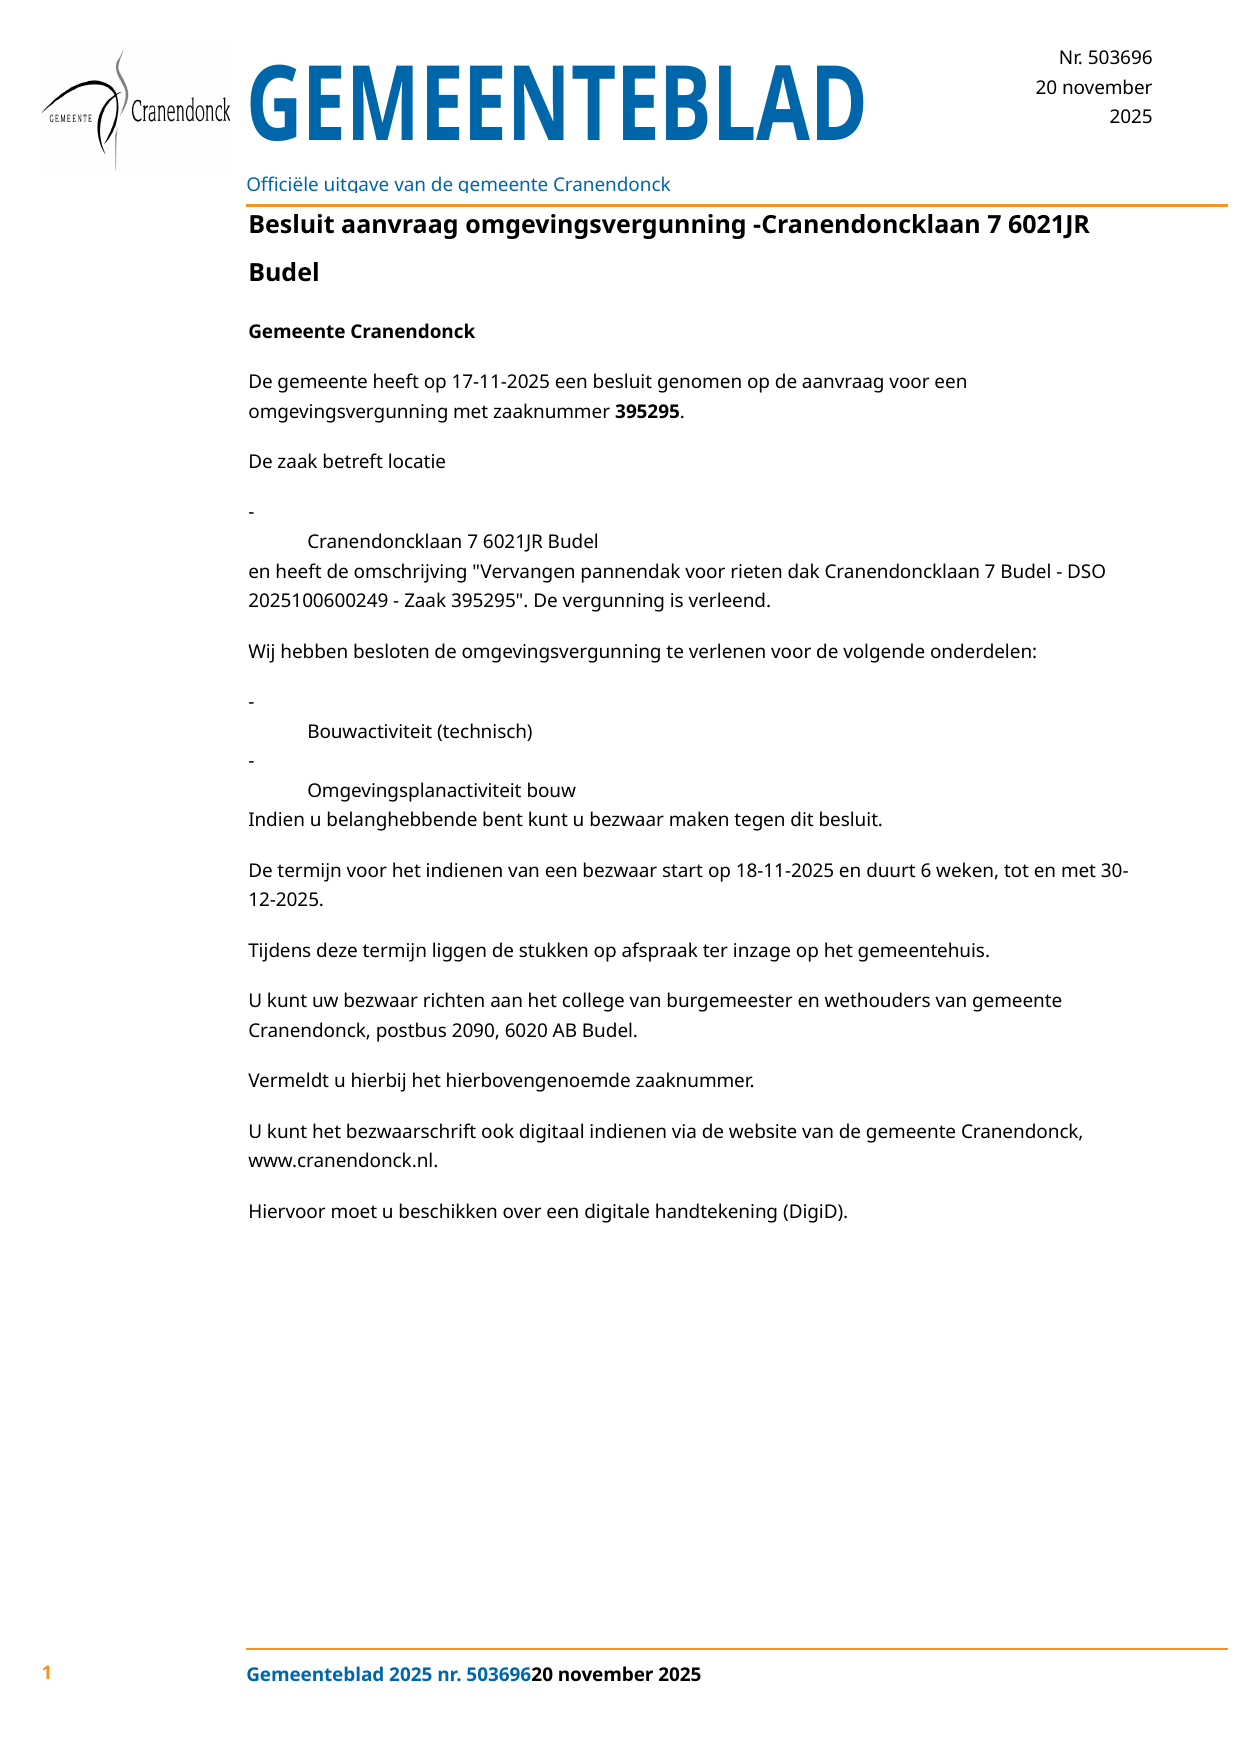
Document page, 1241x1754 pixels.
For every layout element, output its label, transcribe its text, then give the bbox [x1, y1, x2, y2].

text Tijdens deze termijn liggen de stukken op afspraak ter inzage op het gemeentehuis. [248, 937, 1152, 963]
text U kunt uw bezwaar richten aan het college van burgemeester en wethouders van gemeente Cranendonck, postbus 2090, 6020 AB Budel. [248, 987, 1152, 1043]
text U kunt het bezwaarschrift ook digitaal indienen via de website van de gemeente Cranendonck, www.cranendonck.nl. [248, 1118, 1152, 1173]
text De termijn voor het indienen van een bezwaar start op 18-11-2025 en duurt 6 weken, tot en met 30-12-2025. [248, 857, 1152, 912]
list Cranendoncklaan 7 6021JR Budel [248, 528, 1152, 554]
text Indien u belanghebbende bent kunt u bezwaar maken tegen dit besluit. [248, 807, 1152, 832]
text Wij hebben besloten de omgevingsvergunning te verlenen voor de volgende onderdelen: [248, 638, 1152, 664]
text De gemeente heeft op 17-11-2025 een besluit genomen op de aanvraag voor een omgevingsvergunning met zaaknummer 395295. [248, 368, 1152, 424]
text Hiervoor moet u beschikken over een digitale handtekening (DigiD). [248, 1198, 1152, 1224]
text De zaak betreft locatie [248, 448, 1152, 474]
list Omgevingsplanactiviteit bouw [248, 777, 1152, 803]
text Gemeente Cranendonck [248, 318, 1152, 344]
list Bouwactiviteit (technisch) [248, 718, 1152, 744]
text Vermeldt u hierbij het hierbovengenoemde zaaknummer. [248, 1067, 1152, 1093]
picture [41, 47, 231, 172]
text Besluit aanvraag omgevingsvergunning -Cranendoncklaan 7 6021JR Budel [248, 207, 1152, 288]
text en heeft de omschrijving "Vervangen pannendak voor rieten dak Cranendoncklaan 7 Budel - DSO 2025100600249 - Zaak 395295". De vergunning is verleend. [248, 558, 1152, 613]
